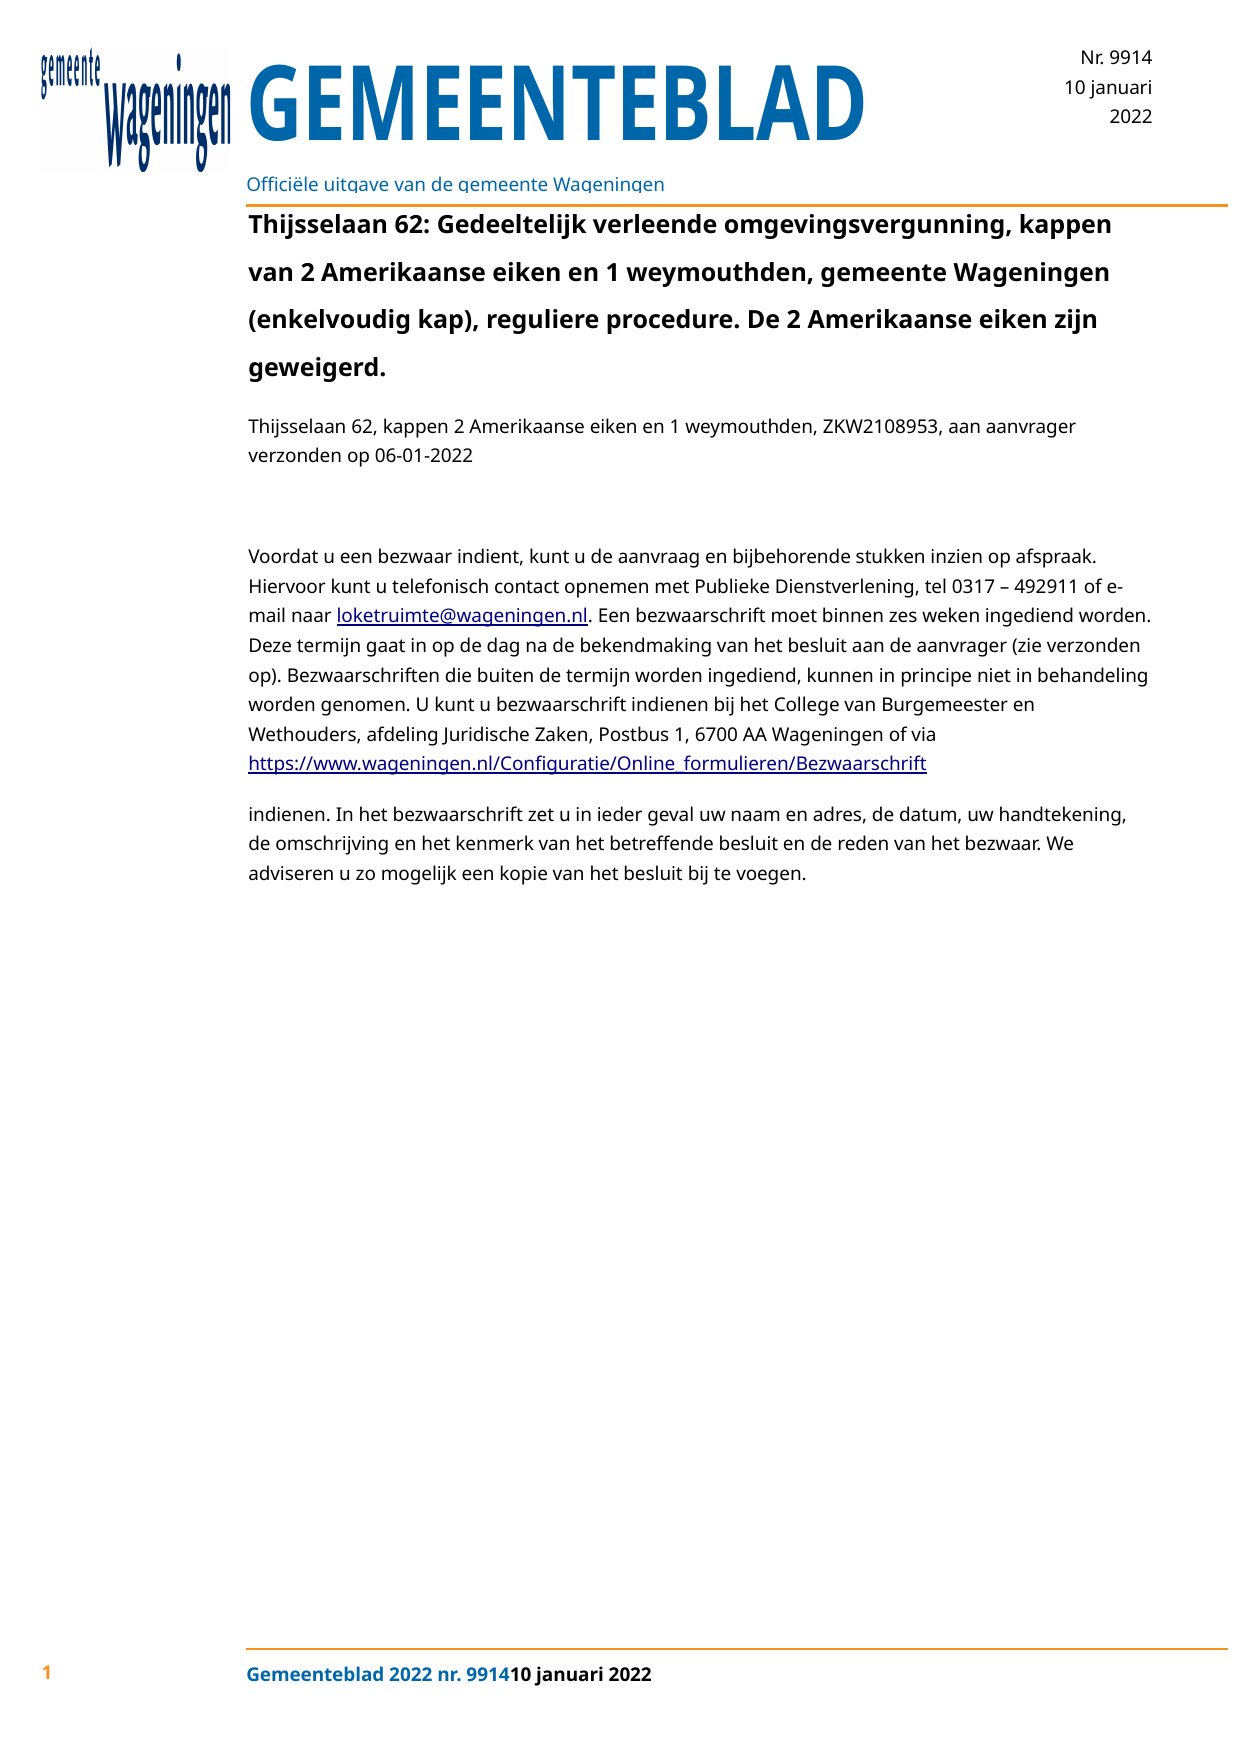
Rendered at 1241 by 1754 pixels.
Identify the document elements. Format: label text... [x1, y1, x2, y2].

picture [41, 47, 231, 172]
text Thijsselaan 62: Gedeeltelijk verleende omgevingsvergunning, kappen van 2 Amerikaanse eiken en 1 weymouthden, gemeente Wageningen (enkelvoudig kap), reguliere procedure. De 2 Amerikaanse eiken zijn geweigerd. [248, 207, 1152, 384]
text indienen. In het bezwaarschrift zet u in ieder geval uw naam en adres, de datum, uw handtekening, de omschrijving en het kenmerk van het betreffende besluit en de reden van het bezwaar. We adviseren u zo mogelijk een kopie van het besluit bij te voegen. [248, 801, 1152, 886]
text Voordat u een bezwaar indient, kunt u de aanvraag en bijbehorende stukken inzien op afspraak. Hiervoor kunt u telefonisch contact opnemen met Publieke Dienstverlening, tel 0317 – 492911 of e-mail naar loketruimte@wageningen.nl. Een bezwaarschrift moet binnen zes weken ingediend worden. Deze termijn gaat in op de dag na de bekendmaking van het besluit aan de aanvrager (zie verzonden op). Bezwaarschriften die buiten de termijn worden ingediend, kunnen in principe niet in behandeling worden genomen. U kunt u bezwaarschrift indienen bij het College van Burgemeester en Wethouders, afdeling Juridische Zaken, Postbus 1, 6700 AA Wageningen of via https://www.wageningen.nl/Configuratie/Online_formulieren/Bezwaarschrift [248, 543, 1152, 776]
text Thijsselaan 62, kappen 2 Amerikaanse eiken en 1 weymouthden, ZKW2108953, aan aanvrager verzonden op 06-01-2022 [248, 413, 1152, 468]
